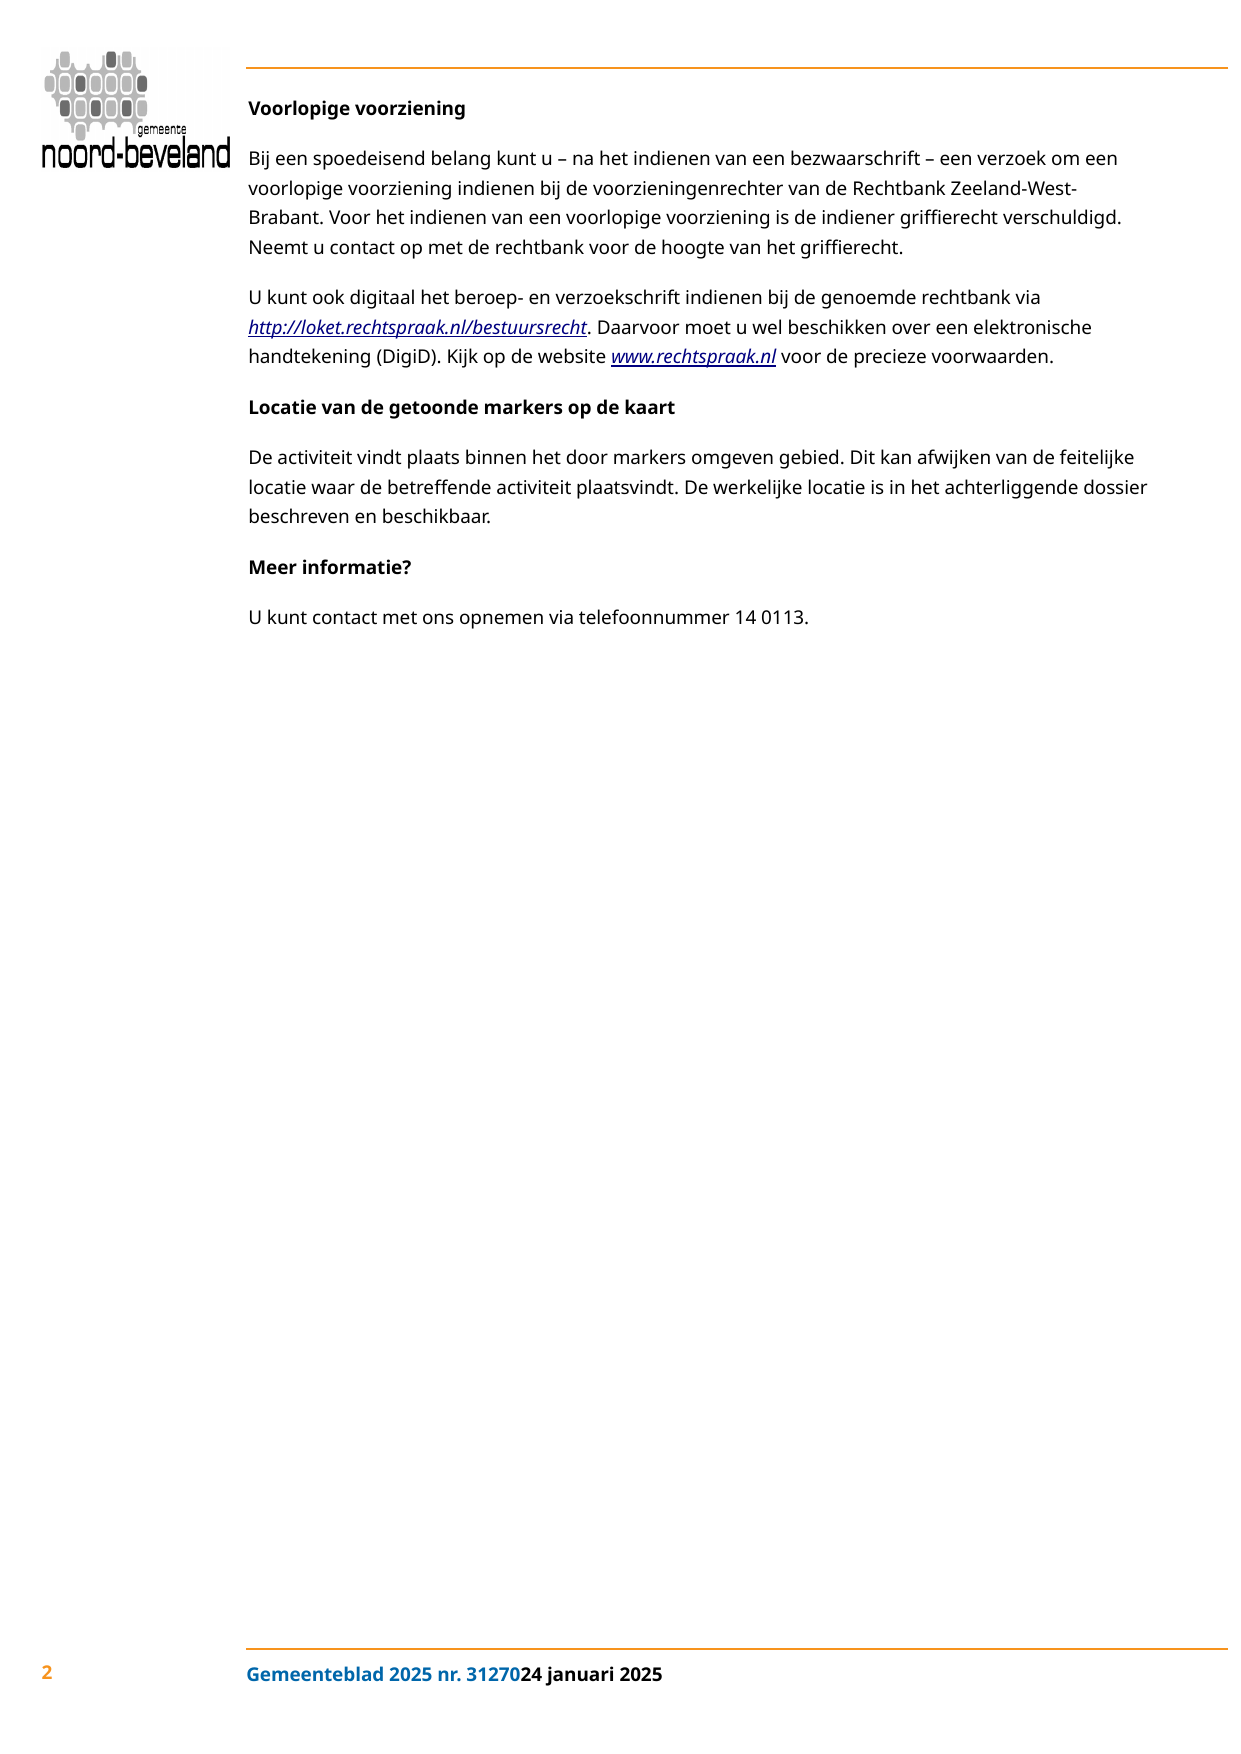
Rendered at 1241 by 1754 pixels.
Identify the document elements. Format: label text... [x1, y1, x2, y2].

text U kunt contact met ons opnemen via telefoonnummer 14 0113. [248, 604, 1152, 630]
text U kunt ook digitaal het beroep- en verzoekschrift indienen bij de genoemde rechtbank via http://loket.rechtspraak.nl/bestuursrecht. Daarvoor moet u wel beschikken over een elektronische handtekening (DigiD). Kijk op de website www.rechtspraak.nl voor de precieze voorwaarden. [248, 284, 1152, 369]
text Voorlopige voorziening [248, 95, 1152, 121]
text Locatie van de getoonde markers op de kaart [248, 394, 1152, 420]
text De activiteit vindt plaats binnen het door markers omgeven gebied. Dit kan afwijken van de feitelijke locatie waar de betreffende activiteit plaatsvindt. De werkelijke locatie is in het achterliggende dossier beschreven en beschikbaar. [248, 444, 1152, 529]
text Meer informatie? [248, 554, 1152, 580]
text Bij een spoedeisend belang kunt u – na het indienen van een bezwaarschrift – een verzoek om een voorlopige voorziening indienen bij de voorzieningenrechter van de Rechtbank Zeeland-West-Brabant. Voor het indienen van een voorlopige voorziening is de indiener griffierecht verschuldigd. Neemt u contact op met de rechtbank voor de hoogte van het griffierecht. [248, 145, 1152, 260]
picture [41, 47, 231, 172]
